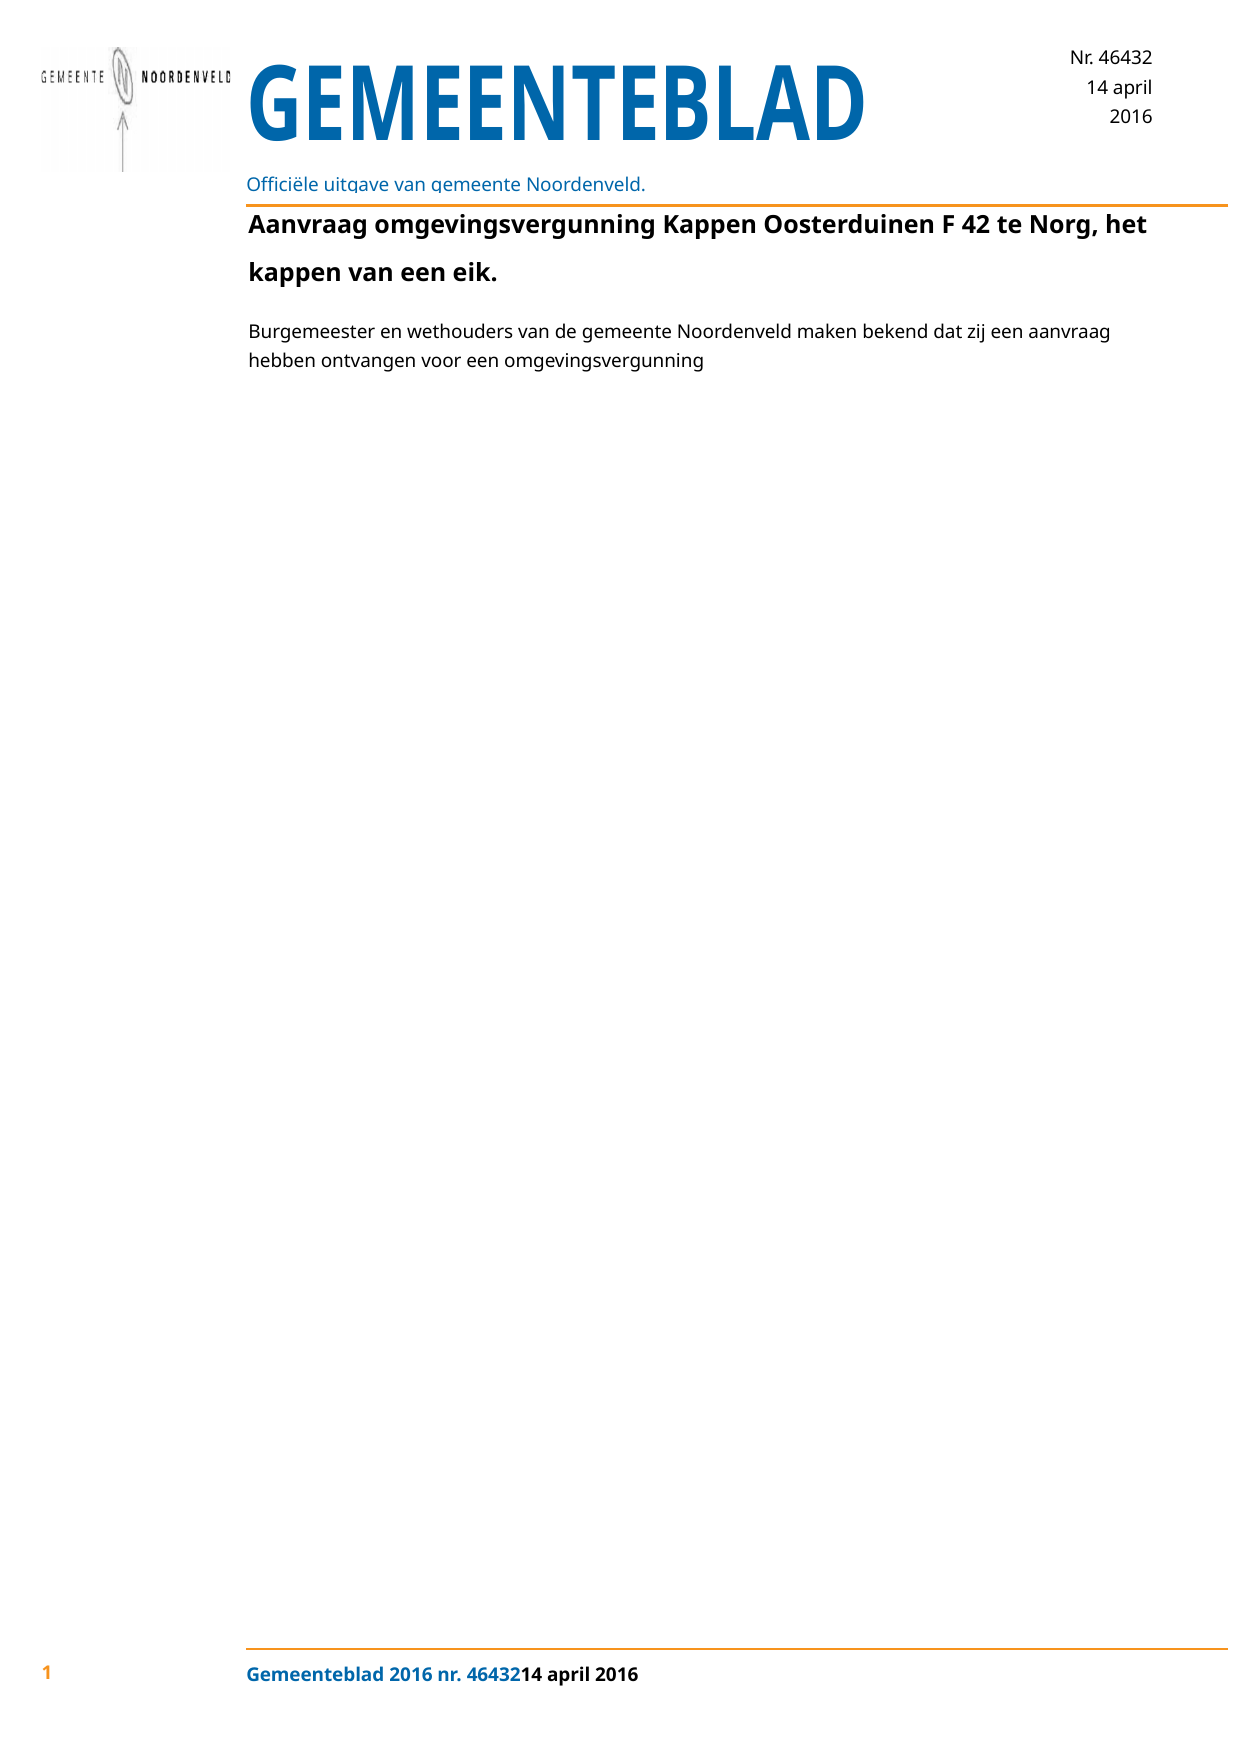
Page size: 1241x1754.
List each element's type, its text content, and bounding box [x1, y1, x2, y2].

text Aanvraag omgevingsvergunning Kappen Oosterduinen F 42 te Norg, het kappen van een eik. [248, 207, 1152, 288]
text Burgemeester en wethouders van de gemeente Noordenveld maken bekend dat zij een aanvraag hebben ontvangen voor een omgevingsvergunning [248, 318, 1152, 373]
picture [41, 47, 231, 172]
